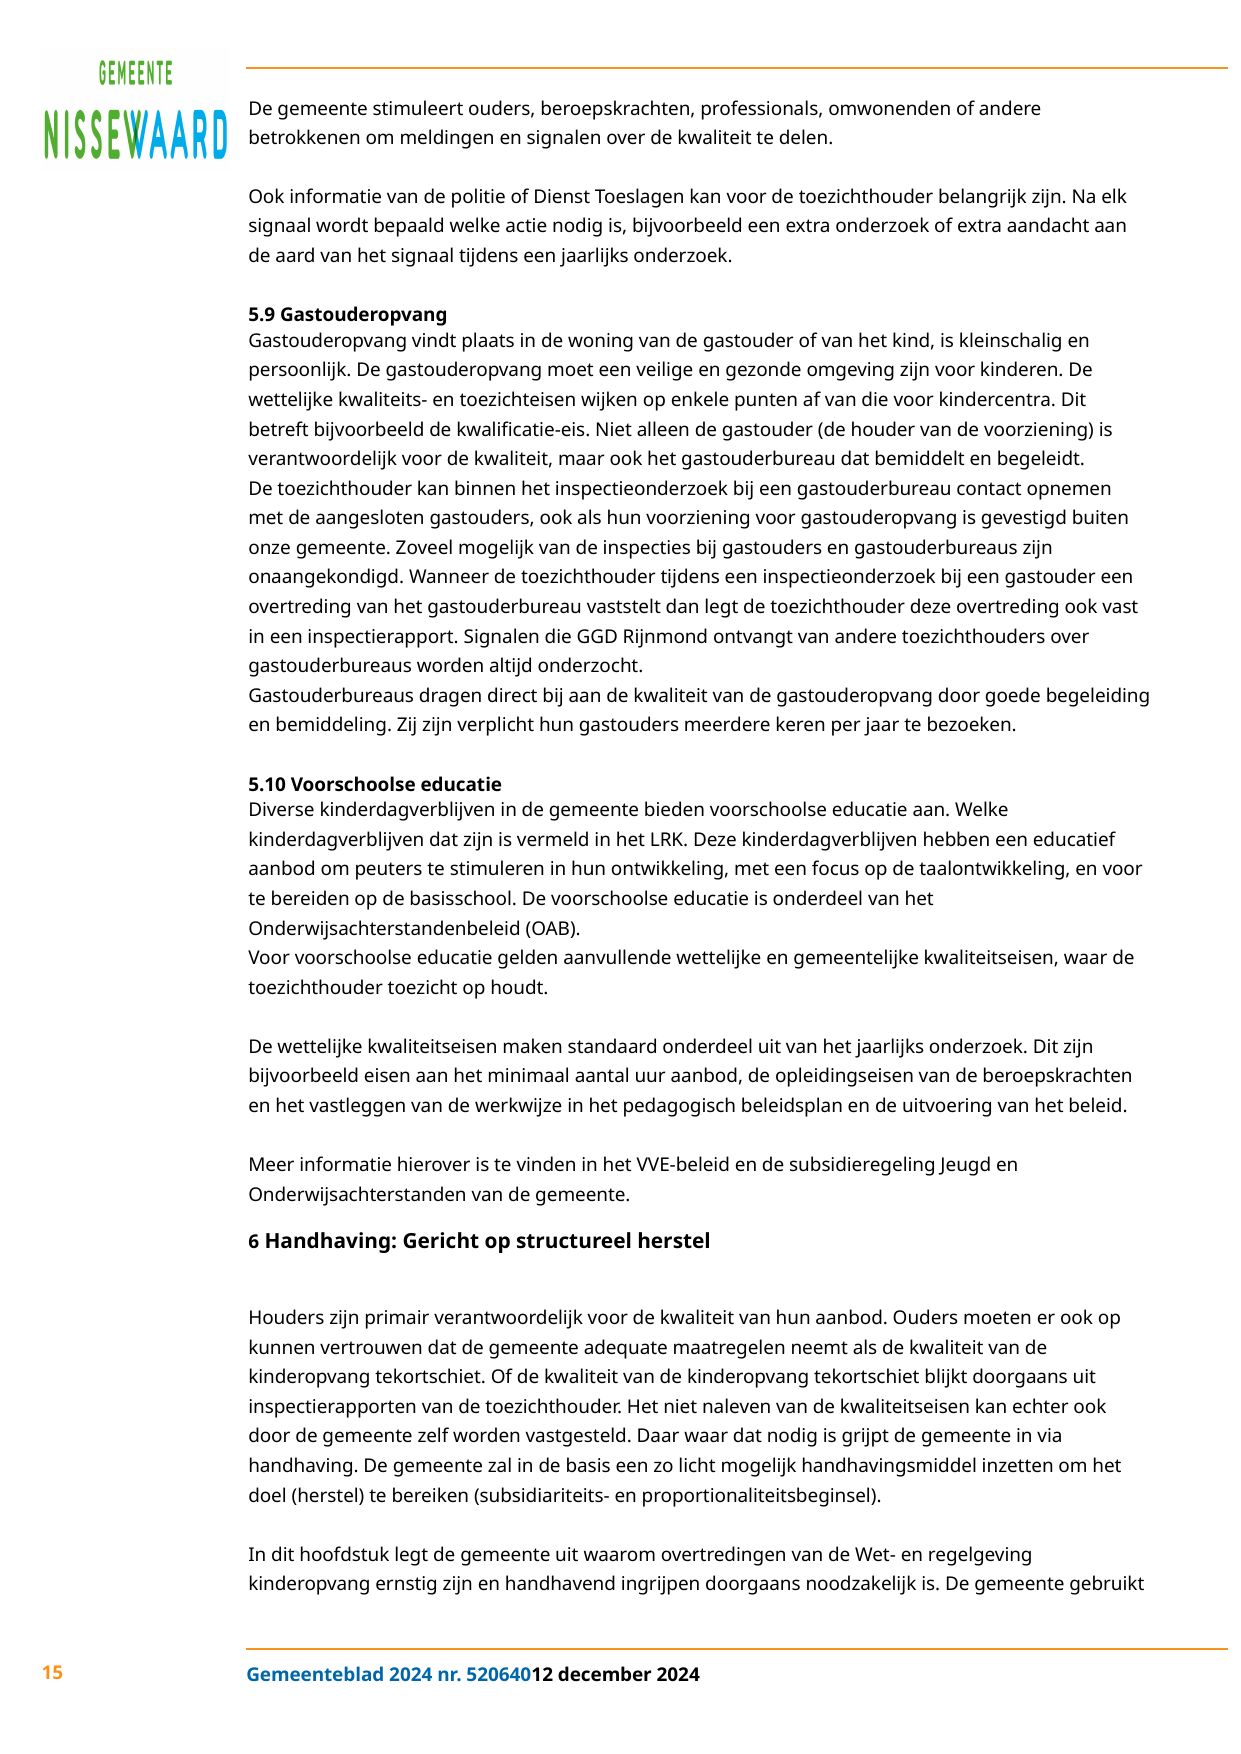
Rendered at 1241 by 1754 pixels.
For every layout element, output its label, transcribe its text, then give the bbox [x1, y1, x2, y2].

text Gastouderbureaus dragen direct bij aan de kwaliteit van de gastouderopvang door goede begeleiding en bemiddeling. Zij zijn verplicht hun gastouders meerdere keren per jaar te bezoeken. [248, 682, 1152, 737]
text De wettelijke kwaliteitseisen maken standaard onderdeel uit van het jaarlijks onderzoek. Dit zijn bijvoorbeeld eisen aan het minimaal aantal uur aanbod, de opleidingseisen van de beroepskrachten en het vastleggen van de werkwijze in het pedagogisch beleidsplan en de uitvoering van het beleid. [248, 1033, 1152, 1118]
text De toezichthouder kan binnen het inspectieonderzoek bij een gastouderbureau contact opnemen met de aangesloten gastouders, ook als hun voorziening voor gastouderopvang is gevestigd buiten onze gemeente. Zoveel mogelijk van de inspecties bij gastouders en gastouderbureaus zijn onaangekondigd. Wanneer de toezichthouder tijdens een inspectieonderzoek bij een gastouder een overtreding van het gastouderbureau vaststelt dan legt de toezichthouder deze overtreding ook vast in een inspectierapport. Signalen die GGD Rijnmond ontvangt van andere toezichthouders over gastouderbureaus worden altijd onderzocht. [248, 475, 1152, 678]
text Meer informatie hierover is te vinden in het VVE-beleid en de subsidieregeling Jeugd en Onderwijsachterstanden van de gemeente. [248, 1151, 1152, 1207]
picture [41, 47, 231, 172]
text 5.9 Gastouderopvang [248, 301, 1152, 327]
text Ook informatie van de politie of Dienst Toeslagen kan voor de toezichthouder belangrijk zijn. Na elk signaal wordt bepaald welke actie nodig is, bijvoorbeeld een extra onderzoek of extra aandacht aan de aard van het signaal tijdens een jaarlijks onderzoek. [248, 183, 1152, 268]
text 6 Handhaving: Gericht op structureel herstel [248, 1227, 1152, 1255]
text Diverse kinderdagverblijven in de gemeente bieden voorschoolse educatie aan. Welke kinderdagverblijven dat zijn is vermeld in het LRK. Deze kinderdagverblijven hebben een educatief aanbod om peuters te stimuleren in hun ontwikkeling, met een focus op de taalontwikkeling, en voor te bereiden op de basisschool. De voorschoolse educatie is onderdeel van het Onderwijsachterstandenbeleid (OAB). [248, 796, 1152, 941]
text In dit hoofdstuk legt de gemeente uit waarom overtredingen van de Wet- en regelgeving kinderopvang ernstig zijn en handhavend ingrijpen doorgaans noodzakelijk is. De gemeente gebruikt [248, 1541, 1152, 1596]
text Voor voorschoolse educatie gelden aanvullende wettelijke en gemeentelijke kwaliteitseisen, waar de toezichthouder toezicht op houdt. [248, 944, 1152, 1000]
text Houders zijn primair verantwoordelijk voor de kwaliteit van hun aanbod. Ouders moeten er ook op kunnen vertrouwen dat de gemeente adequate maatregelen neemt als de kwaliteit van de kinderopvang tekortschiet. Of de kwaliteit van de kinderopvang tekortschiet blijkt doorgaans uit inspectierapporten van de toezichthouder. Het niet naleven van de kwaliteitseisen kan echter ook door de gemeente zelf worden vastgesteld. Daar waar dat nodig is grijpt de gemeente in via handhaving. De gemeente zal in de basis een zo licht mogelijk handhavingsmiddel inzetten om het doel (herstel) te bereiken (subsidiariteits- en proportionaliteitsbeginsel). [248, 1304, 1152, 1508]
table_header De gemeente stimuleert ouders, beroepskrachten, professionals, omwonenden of andere betrokkenen om meldingen en signalen over de kwaliteit te delen. [248, 95, 1152, 150]
text Gastouderopvang vindt plaats in de woning van de gastouder of van het kind, is kleinschalig en persoonlijk. De gastouderopvang moet een veilige en gezonde omgeving zijn voor kinderen. De wettelijke kwaliteits- en toezichteisen wijken op enkele punten af van die voor kindercentra. Dit betreft bijvoorbeeld de kwalificatie-eis. Niet alleen de gastouder (de houder van de voorziening) is verantwoordelijk voor de kwaliteit, maar ook het gastouderbureau dat bemiddelt en begeleidt. [248, 327, 1152, 471]
text 5.10 Voorschoolse educatie [248, 771, 1152, 796]
